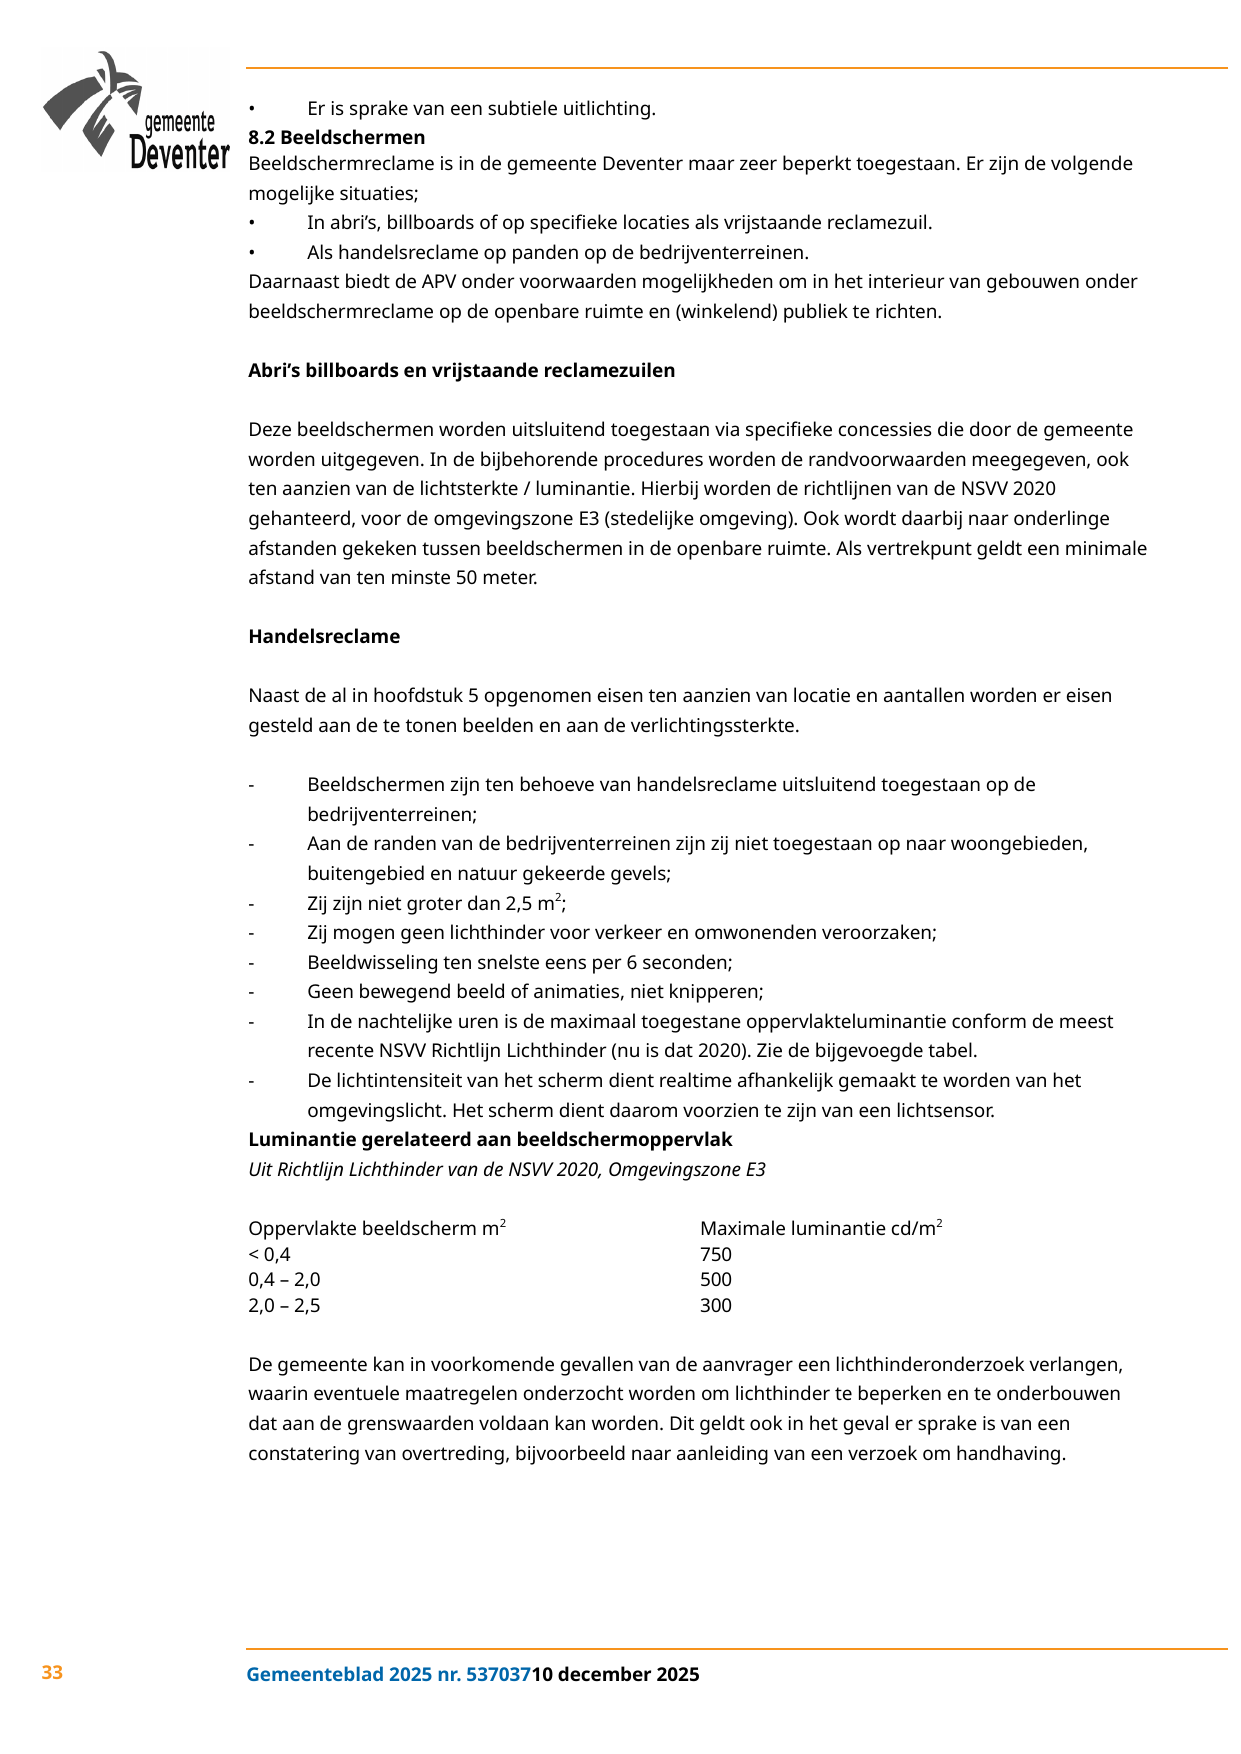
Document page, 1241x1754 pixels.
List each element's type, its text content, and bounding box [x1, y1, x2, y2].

list Zij zijn niet groter dan 2,5 m2; [248, 890, 1152, 915]
list Er is sprake van een subtiele uitlichting. [248, 95, 1152, 121]
text Luminantie gerelateerd aan beeldschermoppervlak [248, 1126, 1152, 1152]
list Beeldwisseling ten snelste eens per 6 seconden; [248, 949, 1152, 974]
list In abri’s, billboards of op specifieke locaties als vrijstaande reclamezuil. [248, 209, 1152, 235]
text Beeldschermreclame is in de gemeente Deventer maar zeer beperkt toegestaan. Er zijn de volgende mogelijke situaties; [248, 150, 1152, 205]
table_cell 500 [700, 1267, 1152, 1292]
list De lichtintensiteit van het scherm dient realtime afhankelijk gemaakt te worden van het omgevingslicht. Het scherm dient daarom voorzien te zijn van een lichtsensor. [248, 1067, 1152, 1122]
list Zij mogen geen lichthinder voor verkeer en omwonenden veroorzaken; [248, 919, 1152, 945]
list Geen bewegend beeld of animaties, niet knipperen; [248, 978, 1152, 1004]
text 8.2 Beeldschermen [248, 124, 1152, 150]
text De gemeente kan in voorkomende gevallen van de aanvrager een lichthinderonderzoek verlangen, waarin eventuele maatregelen onderzocht worden om lichthinder te beperken en te onderbouwen dat aan de grenswaarden voldaan kan worden. Dit geldt ook in het geval er sprake is van een constatering van overtreding, bijvoorbeeld naar aanleiding van een verzoek om handhaving. [248, 1351, 1152, 1465]
table_header Maximale luminantie cd/m2 [700, 1215, 1152, 1241]
table_cell 750 [700, 1241, 1152, 1267]
table_cell 0,4 – 2,0 [248, 1267, 700, 1292]
list Beeldschermen zijn ten behoeve van handelsreclame uitsluitend toegestaan op de bedrijventerreinen; [248, 771, 1152, 827]
table_header Oppervlakte beeldscherm m2 [248, 1215, 700, 1241]
table_cell 300 [700, 1293, 1152, 1318]
text Handelsreclame [248, 623, 1152, 649]
picture [41, 47, 231, 172]
list Aan de randen van de bedrijventerreinen zijn zij niet toegestaan op naar woongebieden, buitengebied en natuur gekeerde gevels; [248, 831, 1152, 886]
text Daarnaast biedt de APV onder voorwaarden mogelijkheden om in het interieur van gebouwen onder beeldschermreclame op de openbare ruimte en (winkelend) publiek te richten. [248, 268, 1152, 324]
text Naast de al in hoofdstuk 5 opgenomen eisen ten aanzien van locatie en aantallen worden er eisen gesteld aan de te tonen beelden en aan de verlichtingssterkte. [248, 683, 1152, 738]
list Als handelsreclame op panden op de bedrijventerreinen. [248, 239, 1152, 264]
text Abri’s billboards en vrijstaande reclamezuilen [248, 357, 1152, 383]
text Deze beeldschermen worden uitsluitend toegestaan via specifieke concessies die door de gemeente worden uitgegeven. In de bijbehorende procedures worden de randvoorwaarden meegegeven, ook ten aanzien van de lichtsterkte / luminantie. Hierbij worden de richtlijnen van de NSVV 2020 gehanteerd, voor de omgevingszone E3 (stedelijke omgeving). Ook wordt daarbij naar onderlinge afstanden gekeken tussen beeldschermen in de openbare ruimte. Als vertrekpunt geldt een minimale afstand van ten minste 50 meter. [248, 416, 1152, 590]
table_cell 2,0 – 2,5 [248, 1293, 700, 1318]
text Uit Richtlijn Lichthinder van de NSVV 2020, Omgevingszone E3 [248, 1156, 1152, 1182]
table_cell < 0,4 [248, 1241, 700, 1267]
list In de nachtelijke uren is de maximaal toegestane oppervlakteluminantie conform de meest recente NSVV Richtlijn Lichthinder (nu is dat 2020). Zie de bijgevoegde tabel. [248, 1008, 1152, 1063]
